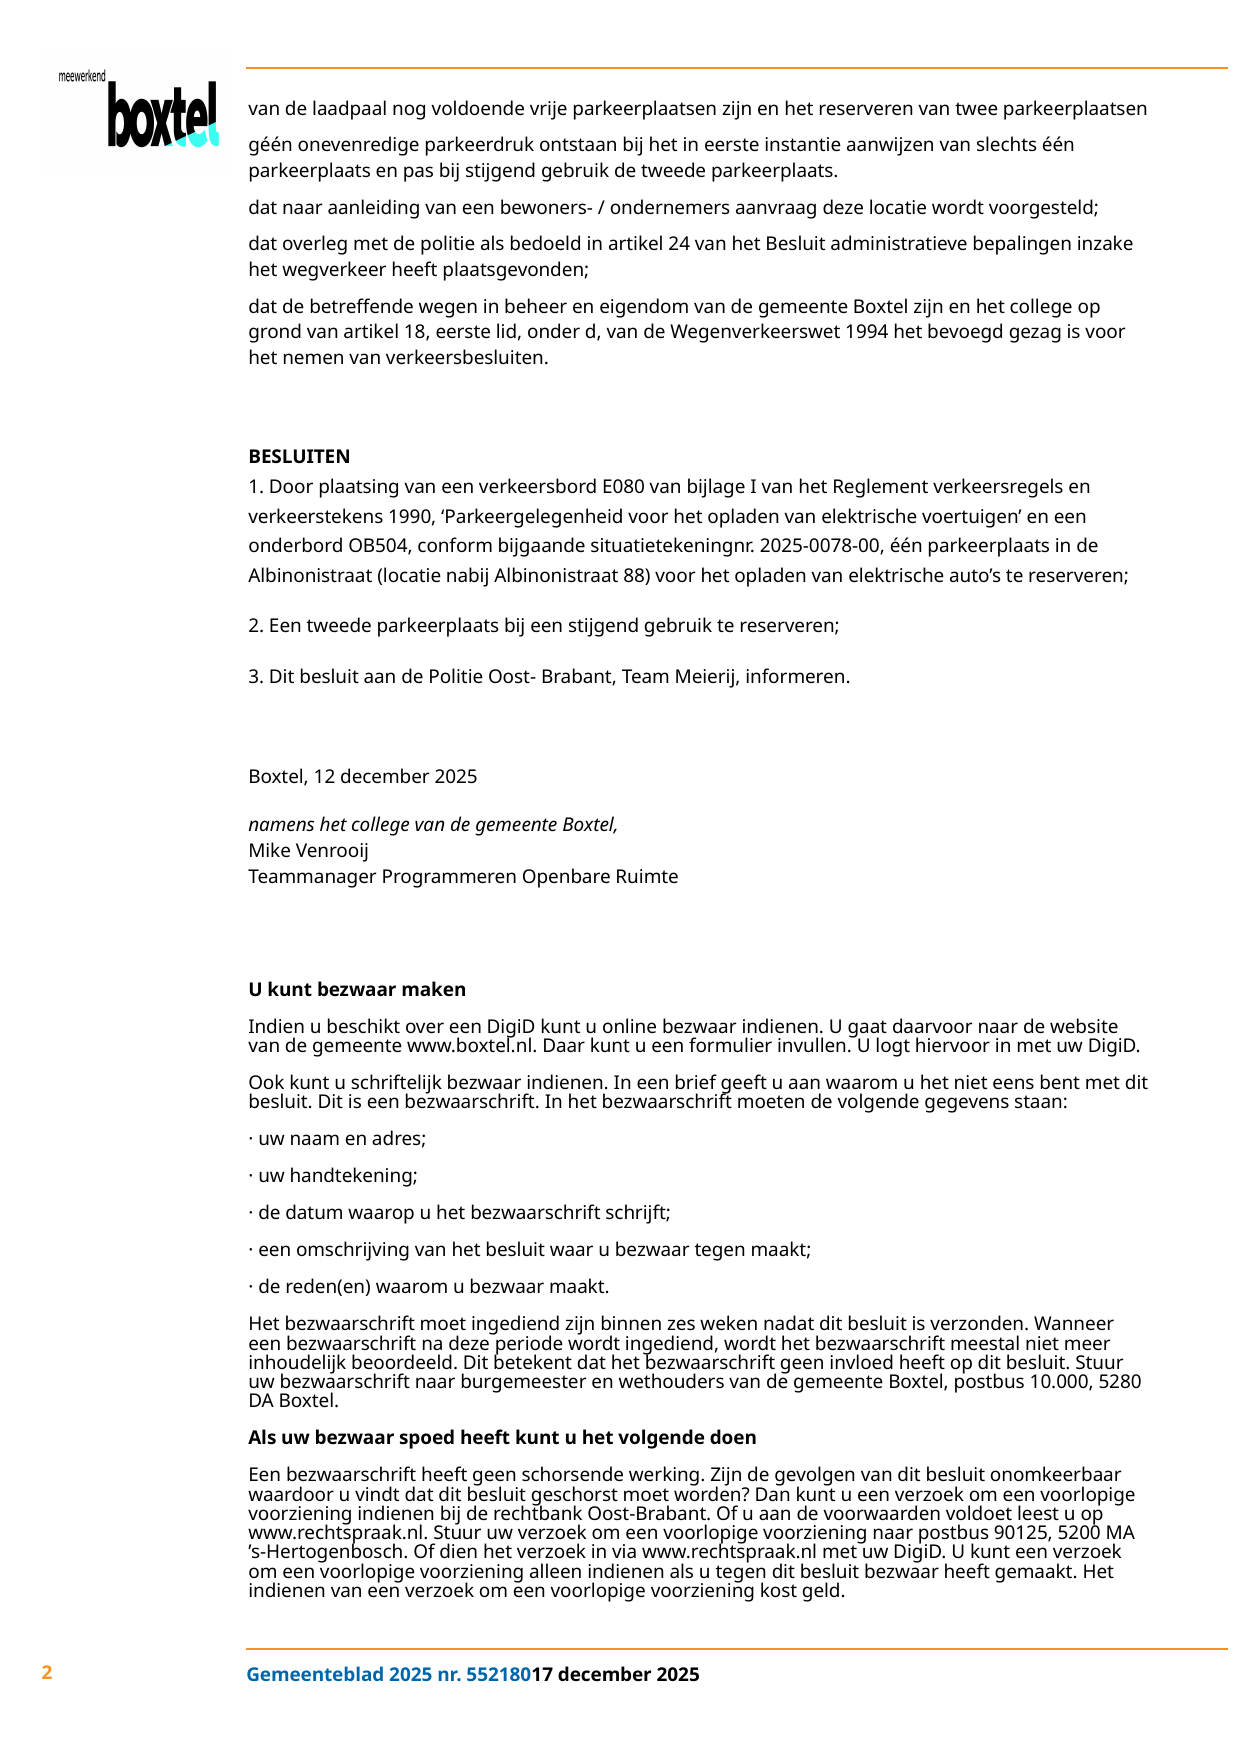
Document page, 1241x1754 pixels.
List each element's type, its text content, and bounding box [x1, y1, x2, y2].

text 3. Dit besluit aan de Politie Oost- Brabant, Team Meierij, informeren. [248, 663, 1152, 689]
text dat naar aanleiding van een bewoners- / ondernemers aanvraag deze locatie wordt voorgesteld; [248, 194, 1152, 219]
text Teammanager Programmeren Openbare Ruimte [248, 863, 1152, 889]
text · uw handtekening; [248, 1167, 1152, 1187]
text 1. Door plaatsing van een verkeersbord E080 van bijlage I van het Reglement verkeersregels en verkeerstekens 1990, ‘Parkeergelegenheid voor het opladen van elektrische voertuigen’ en een onderbord OB504, conform bijgaande situatietekeningnr. 2025-0078-00, één parkeerplaats in de Albinonistraat (locatie nabij Albinonistraat 88) voor het opladen van elektrische auto’s te reserveren; [248, 473, 1152, 588]
picture [41, 47, 231, 172]
text Boxtel, 12 december 2025 [248, 764, 1152, 789]
text · de reden(en) waarom u bezwaar maakt. [248, 1278, 1152, 1298]
text U kunt bezwaar maken [248, 981, 1152, 1000]
text · de datum waarop u het bezwaarschrift schrijft; [248, 1204, 1152, 1224]
text Een bezwaarschrift heeft geen schorsende werking. Zijn de gevolgen van dit besluit onomkeerbaar waardoor u vindt dat dit besluit geschorst moet worden? Dan kunt u een verzoek om een voorlopige voorziening indienen bij de rechtbank Oost-Brabant. Of u aan de voorwaarden voldoet leest u op www.rechtspraak.nl. Stuur uw verzoek om een voorlopige voorziening naar postbus 90125, 5200 MA ’s-Hertogenbosch. Of dien het verzoek in via www.rechtspraak.nl met uw DigiD. U kunt een verzoek om een voorlopige voorziening alleen indienen als u tegen dit besluit bezwaar heeft gemaakt. Het indienen van een verzoek om een voorlopige voorziening kost geld. [248, 1466, 1152, 1601]
text dat de betreffende wegen in beheer en eigendom van de gemeente Boxtel zijn en het college op grond van artikel 18, eerste lid, onder d, van de Wegenverkeerswet 1994 het bevoegd gezag is voor het nemen van verkeersbesluiten. [248, 293, 1152, 370]
text BESLUITEN [248, 444, 1152, 469]
text géén onevenredige parkeerdruk ontstaan bij het in eerste instantie aanwijzen van slechts één parkeerplaats en pas bij stijgend gebruik de tweede parkeerplaats. [248, 131, 1152, 183]
text · uw naam en adres; [248, 1130, 1152, 1150]
text namens het college van de gemeente Boxtel, [248, 812, 1152, 837]
text Indien u beschikt over een DigiD kunt u online bezwaar indienen. U gaat daarvoor naar de website van de gemeente www.boxtel.nl. Daar kunt u een formulier invullen. U logt hiervoor in met uw DigiD. [248, 1018, 1152, 1056]
text Ook kunt u schriftelijk bezwaar indienen. In een brief geeft u aan waarom u het niet eens bent met dit besluit. Dit is een bezwaarschrift. In het bezwaarschrift moeten de volgende gegevens staan: [248, 1074, 1152, 1113]
text · een omschrijving van het besluit waar u bezwaar tegen maakt; [248, 1241, 1152, 1261]
text Het bezwaarschrift moet ingediend zijn binnen zes weken nadat dit besluit is verzonden. Wanneer een bezwaarschrift na deze periode wordt ingediend, wordt het bezwaarschrift meestal niet meer inhoudelijk beoordeeld. Dit betekent dat het bezwaarschrift geen invloed heeft op dit besluit. Stuur uw bezwaarschrift naar burgemeester en wethouders van de gemeente Boxtel, postbus 10.000, 5280 DA Boxtel. [248, 1315, 1152, 1412]
text Als uw bezwaar spoed heeft kunt u het volgende doen [248, 1429, 1152, 1449]
text Mike Venrooij [248, 837, 1152, 863]
text dat overleg met de politie als bedoeld in artikel 24 van het Besluit administratieve bepalingen inzake het wegverkeer heeft plaatsgevonden; [248, 231, 1152, 282]
text 2. Een tweede parkeerplaats bij een stijgend gebruik te reserveren; [248, 612, 1152, 638]
text van de laadpaal nog voldoende vrije parkeerplaatsen zijn en het reserveren van twee parkeerplaatsen [248, 95, 1152, 121]
